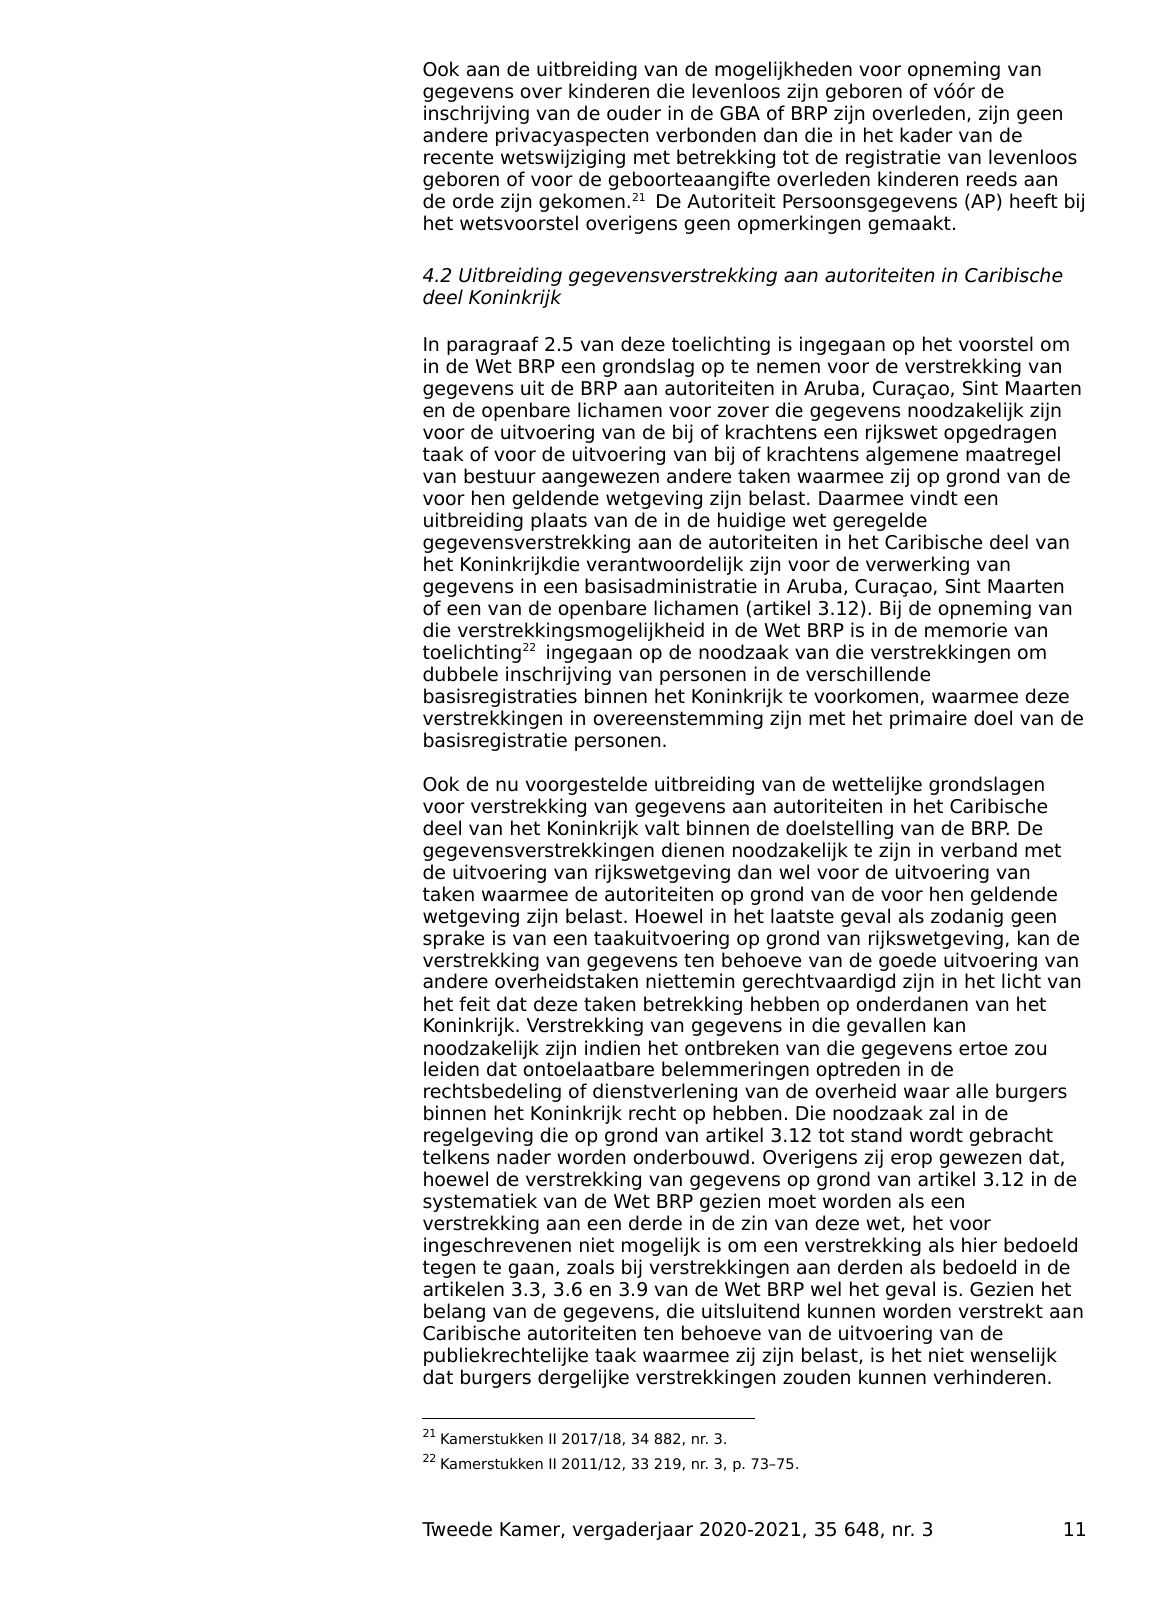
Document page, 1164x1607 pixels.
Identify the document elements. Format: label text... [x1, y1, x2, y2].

text Ook aan de uitbreiding van de mogelijkheden voor opneming van gegevens over kinderen die levenloos zijn geboren of vóór de inschrijving van de ouder in de GBA of BRP zijn overleden, zijn geen andere privacyaspecten verbonden dan die in het kader van de recente wetswijziging met betrekking tot de registratie van levenloos geboren of voor de geboorteaangifte overleden kinderen reeds aan de orde zijn gekomen. De Autoriteit Persoonsgegevens (AP) heeft bij het wetsvoorstel overigens geen opmerkingen gemaakt. [422, 59, 1087, 235]
text Ook de nu voorgestelde uitbreiding van de wettelijke grondslagen voor verstrekking van gegevens aan autoriteiten in het Caribische deel van het Koninkrijk valt binnen de doelstelling van de BRP. De gegevensverstrekkingen dienen noodzakelijk te zijn in verband met de uitvoering van rijkswetgeving dan wel voor de uitvoering van taken waarmee de autoriteiten op grond van de voor hen geldende wetgeving zijn belast. Hoewel in het laatste geval als zodanig geen sprake is van een taakuitvoering op grond van rijkswetgeving, kan de verstrekking van gegevens ten behoeve van de goede uitvoering van andere overheidstaken niettemin gerechtvaardigd zijn in het licht van het feit dat deze taken betrekking hebben op onderdanen van het Koninkrijk. Verstrekking van gegevens in die gevallen kan noodzakelijk zijn indien het ontbreken van die gegevens ertoe zou leiden dat ontoelaatbare belemmeringen optreden in de rechtsbedeling of dienstverlening van de overheid waar alle burgers binnen het Koninkrijk recht op hebben. Die noodzaak zal in de regelgeving die op grond van artikel 3.12 tot stand wordt gebracht telkens nader worden onderbouwd. Overigens zij erop gewezen dat, hoewel de verstrekking van gegevens op grond van artikel 3.12 in de systematiek van de Wet BRP gezien moet worden als een verstrekking aan een derde in de zin van deze wet, het voor ingeschrevenen niet mogelijk is om een verstrekking als hier bedoeld tegen te gaan, zoals bij verstrekkingen aan derden als bedoeld in de artikelen 3.3, 3.6 en 3.9 van de Wet BRP wel het geval is. Gezien het belang van de gegevens, die uitsluitend kunnen worden verstrekt aan Caribische autoriteiten ten behoeve van de uitvoering van de publiekrechtelijke taak waarmee zij zijn belast, is het niet wenselijk dat burgers dergelijke verstrekkingen zouden kunnen verhinderen. [422, 774, 1087, 1389]
subtitle 4.2 Uitbreiding gegevensverstrekking aan autoriteiten in Caribische deel Koninkrijk [422, 265, 1087, 309]
text Kamerstukken II 2011/12, 33 219, nr. 3, p. 73–75. [422, 1452, 1087, 1474]
text In paragraaf 2.5 van deze toelichting is ingegaan op het voorstel om in de Wet BRP een grondslag op te nemen voor de verstrekking van gegevens uit de BRP aan autoriteiten in Aruba, Curaçao, Sint Maarten en de openbare lichamen voor zover die gegevens noodzakelijk zijn voor de uitvoering van de bij of krachtens een rijkswet opgedragen taak of voor de uitvoering van bij of krachtens algemene maatregel van bestuur aangewezen andere taken waarmee zij op grond van de voor hen geldende wetgeving zijn belast. Daarmee vindt een uitbreiding plaats van de in de huidige wet geregelde gegevensverstrekking aan de autoriteiten in het Caribische deel van het Koninkrijkdie verantwoordelijk zijn voor de verwerking van gegevens in een basisadministratie in Aruba, Curaçao, Sint Maarten of een van de openbare lichamen (artikel 3.12). Bij de opneming van die verstrekkingsmogelijkheid in de Wet BRP is in de memorie van toelichting ingegaan op de noodzaak van die verstrekkingen om dubbele inschrijving van personen in de verschillende basisregistraties binnen het Koninkrijk te voorkomen, waarmee deze verstrekkingen in overeenstemming zijn met het primaire doel van de basisregistratie personen. [422, 334, 1087, 751]
text Kamerstukken II 2017/18, 34 882, nr. 3. [422, 1427, 1087, 1449]
